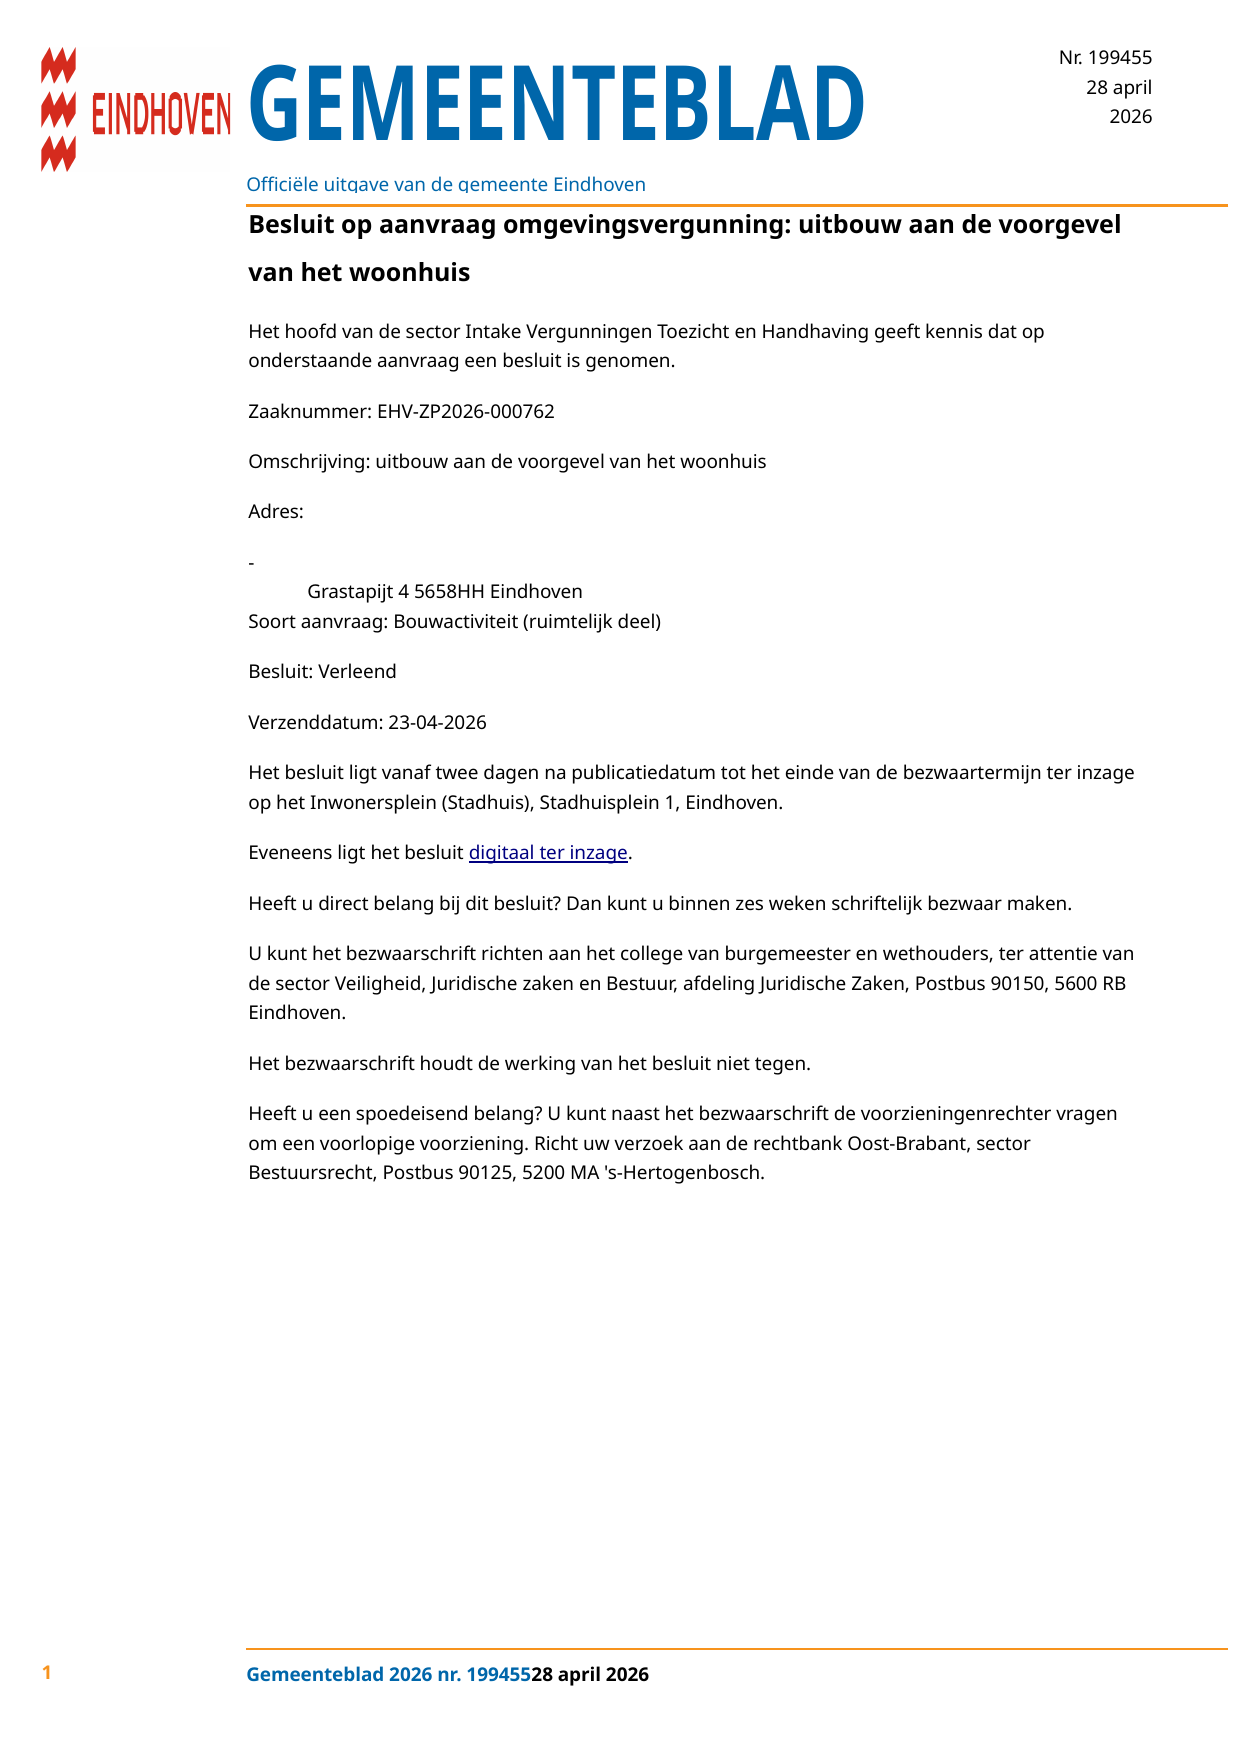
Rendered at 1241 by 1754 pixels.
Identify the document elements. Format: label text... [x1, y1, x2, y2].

text Adres: [248, 499, 1152, 524]
text Soort aanvraag: Bouwactiviteit (ruimtelijk deel) [248, 608, 1152, 634]
picture [41, 47, 231, 172]
text Heeft u een spoedeisend belang? U kunt naast het bezwaarschrift de voorzieningenrechter vragen om een voorlopige voorziening. Richt uw verzoek aan de rechtbank Oost-Brabant, sector Bestuursrecht, Postbus 90125, 5200 MA 's-Hertogenbosch. [248, 1100, 1152, 1185]
text Het hoofd van de sector Intake Vergunningen Toezicht en Handhaving geeft kennis dat op onderstaande aanvraag een besluit is genomen. [248, 318, 1152, 373]
text Het bezwaarschrift houdt de werking van het besluit niet tegen. [248, 1050, 1152, 1076]
text Omschrijving: uitbouw aan de voorgevel van het woonhuis [248, 448, 1152, 474]
text Heeft u direct belang bij dit besluit? Dan kunt u binnen zes weken schriftelijk bezwaar maken. [248, 890, 1152, 916]
text Verzenddatum: 23-04-2026 [248, 709, 1152, 735]
list Grastapijt 4 5658HH Eindhoven [248, 579, 1152, 604]
text Zaaknummer: EHV-ZP2026-000762 [248, 398, 1152, 424]
text Eveneens ligt het besluit digitaal ter inzage. [248, 839, 1152, 865]
text U kunt het bezwaarschrift richten aan het college van burgemeester en wethouders, ter attentie van de sector Veiligheid, Juridische zaken en Bestuur, afdeling Juridische Zaken, Postbus 90150, 5600 RB Eindhoven. [248, 940, 1152, 1025]
text Het besluit ligt vanaf twee dagen na publicatiedatum tot het einde van de bezwaartermijn ter inzage op het Inwonersplein (Stadhuis), Stadhuisplein 1, Eindhoven. [248, 759, 1152, 815]
text Besluit: Verleend [248, 659, 1152, 684]
text Besluit op aanvraag omgevingsvergunning: uitbouw aan de voorgevel van het woonhuis [248, 207, 1152, 288]
